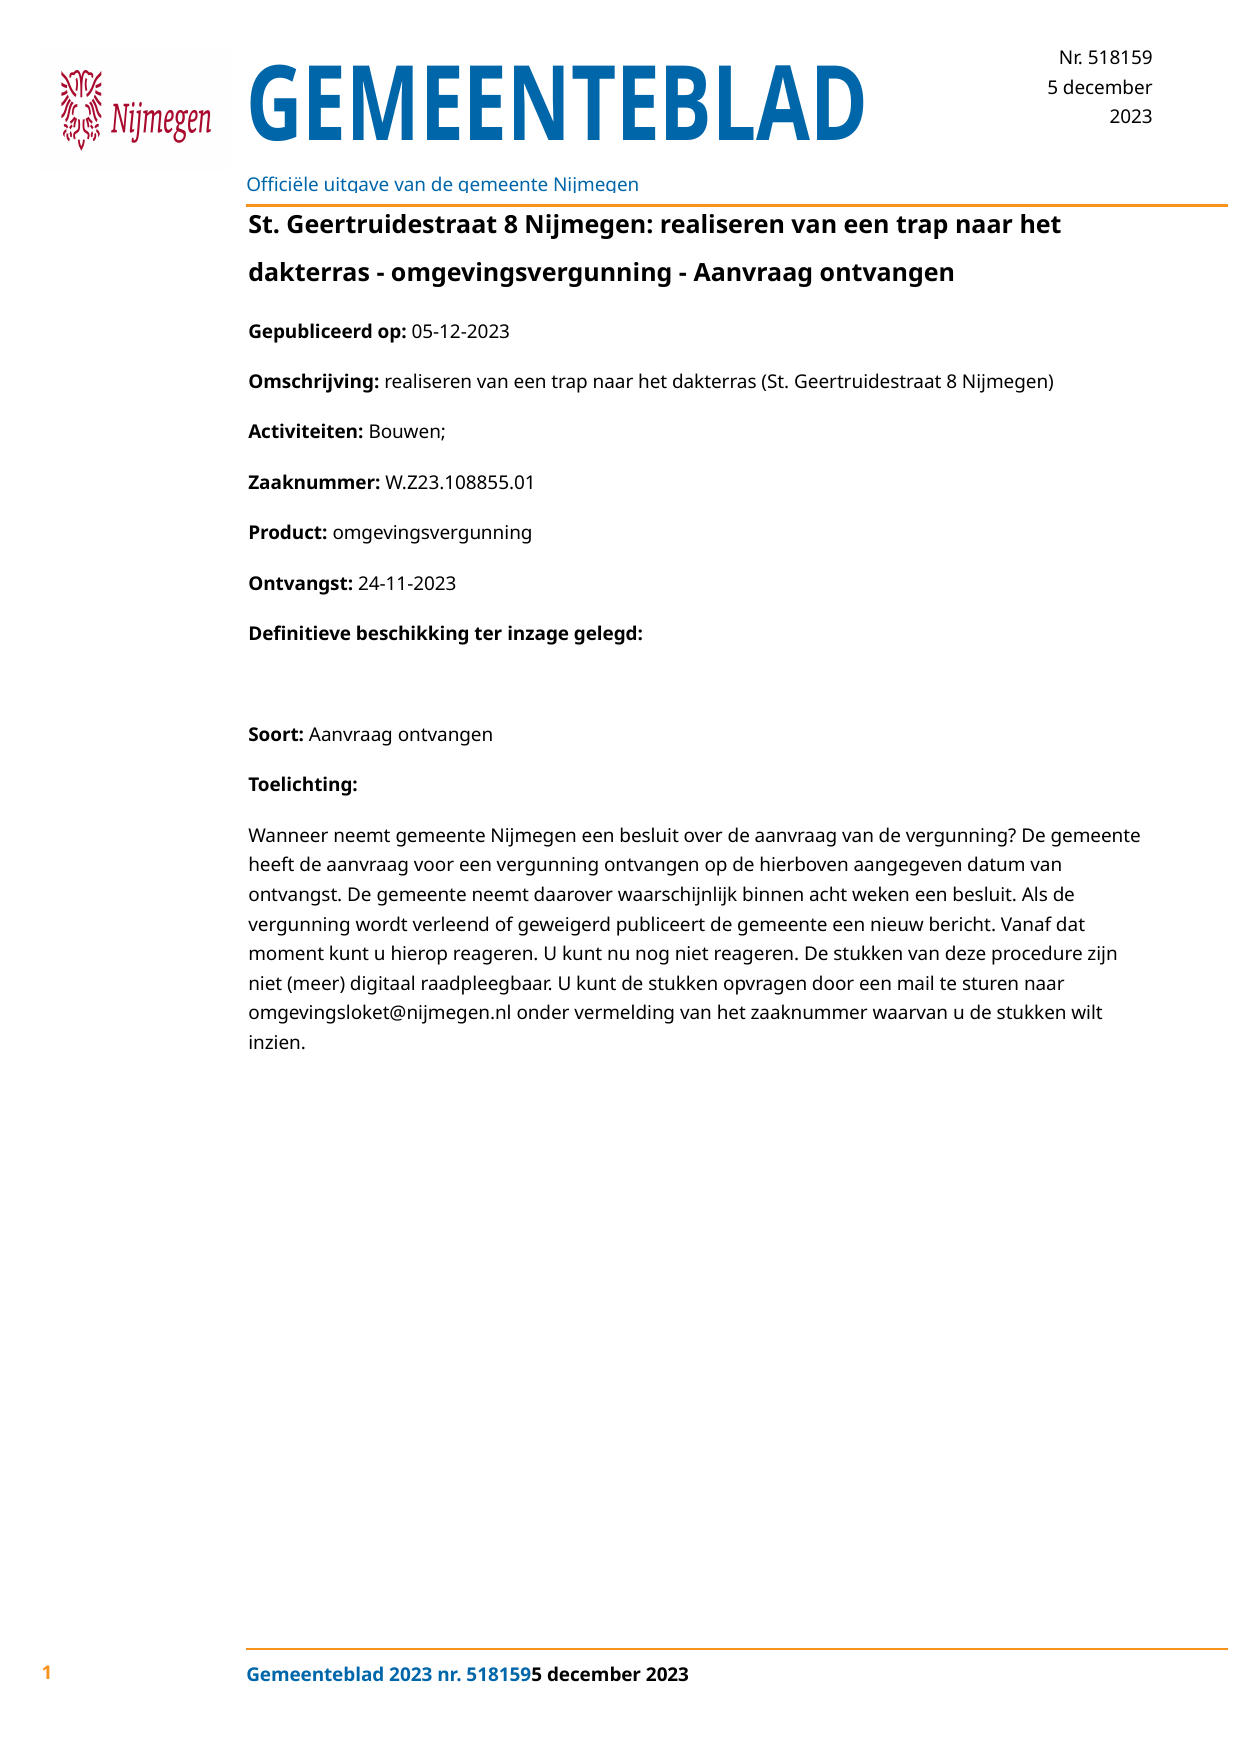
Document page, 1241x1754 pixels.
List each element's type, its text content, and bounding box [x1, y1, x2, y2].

text Wanneer neemt gemeente Nijmegen een besluit over de aanvraag van de vergunning? De gemeente heeft de aanvraag voor een vergunning ontvangen op de hierboven aangegeven datum van ontvangst. De gemeente neemt daarover waarschijnlijk binnen acht weken een besluit. Als de vergunning wordt verleend of geweigerd publiceert de gemeente een nieuw bericht. Vanaf dat moment kunt u hierop reageren. U kunt nu nog niet reageren. De stukken van deze procedure zijn niet (meer) digitaal raadpleegbaar. U kunt de stukken opvragen door een mail te sturen naar omgevingsloket@nijmegen.nl onder vermelding van het zaaknummer waarvan u de stukken wilt inzien. [248, 822, 1152, 1055]
text Product: omgevingsvergunning [248, 519, 1152, 545]
text Gepubliceerd op: 05-12-2023 [248, 318, 1152, 344]
text Activiteiten: Bouwen; [248, 419, 1152, 444]
text Toelichting: [248, 772, 1152, 797]
text Omschrijving: realiseren van een trap naar het dakterras (St. Geertruidestraat 8 Nijmegen) [248, 368, 1152, 394]
text Soort: Aanvraag ontvangen [248, 721, 1152, 747]
text St. Geertruidestraat 8 Nijmegen: realiseren van een trap naar het dakterras - omgevingsvergunning - Aanvraag ontvangen [248, 207, 1152, 288]
picture [41, 47, 231, 172]
text Zaaknummer: W.Z23.108855.01 [248, 469, 1152, 495]
text Ontvangst: 24-11-2023 [248, 570, 1152, 596]
text Definitieve beschikking ter inzage gelegd: [248, 620, 1152, 646]
